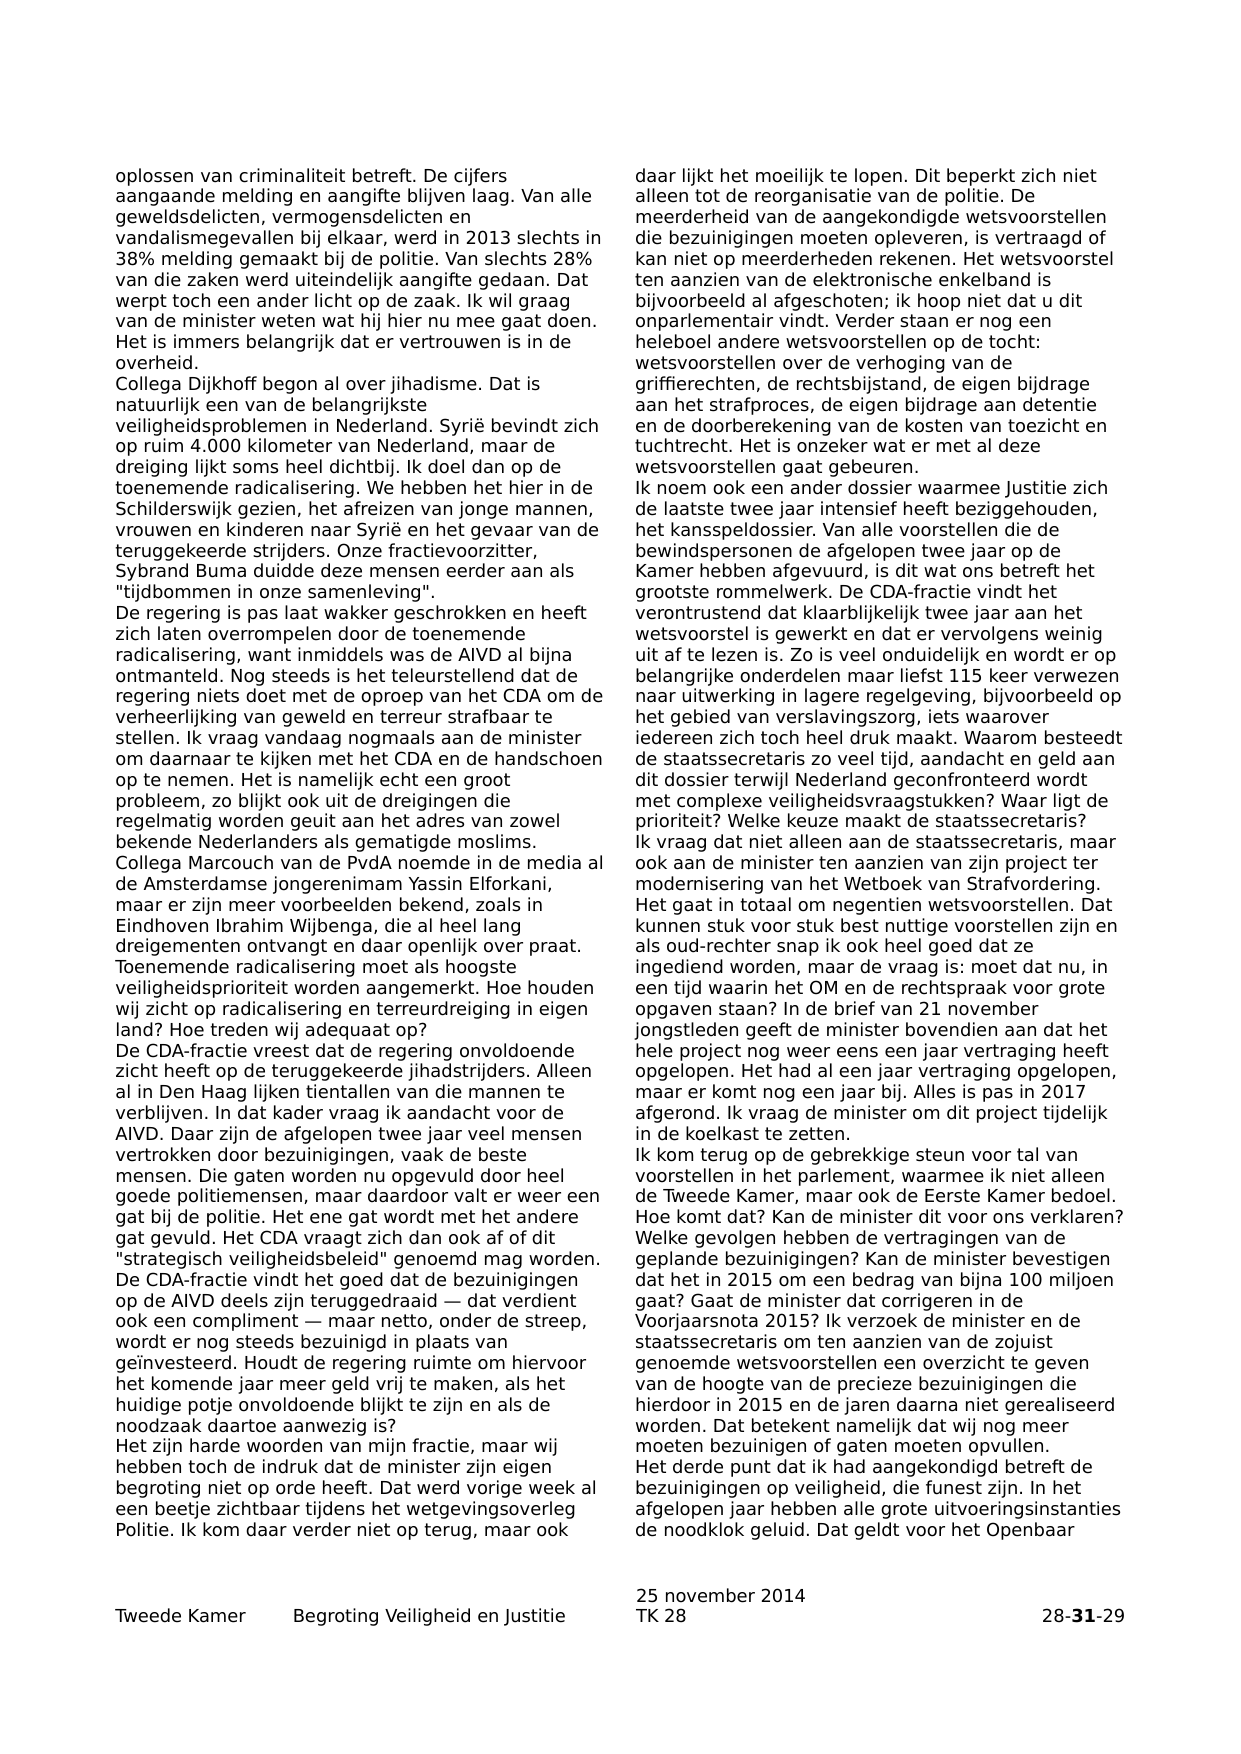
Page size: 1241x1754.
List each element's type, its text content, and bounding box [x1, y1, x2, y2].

text daar lijkt het moeilijk te lopen. Dit beperkt zich niet alleen tot de reorganisatie van de politie. De meerderheid van de aangekondigde wetsvoorstellen die bezuinigingen moeten opleveren, is vertraagd of kan niet op meerderheden rekenen. Het wetsvoorstel ten aanzien van de elektronische enkelband is bijvoorbeeld al afgeschoten; ik hoop niet dat u dit onparlementair vindt. Verder staan er nog een heleboel andere wetsvoorstellen op de tocht: wetsvoorstellen over de verhoging van de griffierechten, de rechtsbijstand, de eigen bijdrage aan het strafproces, de eigen bijdrage aan detentie en de doorberekening van de kosten van toezicht en tuchtrecht. Het is onzeker wat er met al deze wetsvoorstellen gaat gebeuren. [635, 165, 1125, 478]
text De regering is pas laat wakker geschrokken en heeft zich laten overrompelen door de toenemende radicalisering, want inmiddels was de AIVD al bijna ontmanteld. Nog steeds is het teleurstellend dat de regering niets doet met de oproep van het CDA om de verheerlijking van geweld en terreur strafbaar te stellen. Ik vraag vandaag nogmaals aan de minister om daarnaar te kijken met het CDA en de handschoen op te nemen. Het is namelijk echt een groot probleem, zo blijkt ook uit de dreigingen die regelmatig worden geuit aan het adres van zowel bekende Nederlanders als gematigde moslims. Collega Marcouch van de PvdA noemde in de media al de Amsterdamse jongerenimam Yassin Elforkani, maar er zijn meer voorbeelden bekend, zoals in Eindhoven Ibrahim Wijbenga, die al heel lang dreigementen ontvangt en daar openlijk over praat. Toenemende radicalisering moet als hoogste veiligheidsprioriteit worden aangemerkt. Hoe houden wij zicht op radicalisering en terreurdreiging in eigen land? Hoe treden wij adequaat op? [115, 603, 605, 1040]
text Het zijn harde woorden van mijn fractie, maar wij hebben toch de indruk dat de minister zijn eigen begroting niet op orde heeft. Dat werd vorige week al een beetje zichtbaar tijdens het wetgevingsoverleg Politie. Ik kom daar verder niet op terug, maar ook [115, 1436, 605, 1540]
text De CDA-fractie vreest dat de regering onvoldoende zicht heeft op de teruggekeerde jihadstrijders. Alleen al in Den Haag lijken tientallen van die mannen te verblijven. In dat kader vraag ik aandacht voor de AIVD. Daar zijn de afgelopen twee jaar veel mensen vertrokken door bezuinigingen, vaak de beste mensen. Die gaten worden nu opgevuld door heel goede politiemensen, maar daardoor valt er weer een gat bij de politie. Het ene gat wordt met het andere gat gevuld. Het CDA vraagt zich dan ook af of dit "strategisch veiligheidsbeleid" genoemd mag worden. De CDA-fractie vindt het goed dat de bezuinigingen op de AIVD deels zijn teruggedraaid — dat verdient ook een compliment — maar netto, onder de streep, wordt er nog steeds bezuinigd in plaats van geïnvesteerd. Houdt de regering ruimte om hiervoor het komende jaar meer geld vrij te maken, als het huidige potje onvoldoende blijkt te zijn en als de noodzaak daartoe aanwezig is? [115, 1040, 605, 1436]
text Het derde punt dat ik had aangekondigd betreft de bezuinigingen op veiligheid, die funest zijn. In het afgelopen jaar hebben alle grote uitvoeringsinstanties de noodklok geluid. Dat geldt voor het Openbaar [635, 1457, 1125, 1540]
text Ik kom terug op de gebrekkige steun voor tal van voorstellen in het parlement, waarmee ik niet alleen de Tweede Kamer, maar ook de Eerste Kamer bedoel. Hoe komt dat? Kan de minister dit voor ons verklaren? Welke gevolgen hebben de vertragingen van de geplande bezuinigingen? Kan de minister bevestigen dat het in 2015 om een bedrag van bijna 100 miljoen gaat? Gaat de minister dat corrigeren in de Voorjaarsnota 2015? Ik verzoek de minister en de staatssecretaris om ten aanzien van de zojuist genoemde wetsvoorstellen een overzicht te geven van de hoogte van de precieze bezuinigingen die hierdoor in 2015 en de jaren daarna niet gerealiseerd worden. Dat betekent namelijk dat wij nog meer moeten bezuinigen of gaten moeten opvullen. [635, 1144, 1125, 1457]
text Ik noem ook een ander dossier waarmee Justitie zich de laatste twee jaar intensief heeft beziggehouden, het kansspeldossier. Van alle voorstellen die de bewindspersonen de afgelopen twee jaar op de Kamer hebben afgevuurd, is dit wat ons betreft het grootste rommelwerk. De CDA-fractie vindt het verontrustend dat klaarblijkelijk twee jaar aan het wetsvoorstel is gewerkt en dat er vervolgens weinig uit af te lezen is. Zo is veel onduidelijk en wordt er op belangrijke onderdelen maar liefst 115 keer verwezen naar uitwerking in lagere regelgeving, bijvoorbeeld op het gebied van verslavingszorg, iets waarover iedereen zich toch heel druk maakt. Waarom besteedt de staatssecretaris zo veel tijd, aandacht en geld aan dit dossier terwijl Nederland geconfronteerd wordt met complexe veiligheidsvraagstukken? Waar ligt de prioriteit? Welke keuze maakt de staatssecretaris? [635, 478, 1125, 832]
text oplossen van criminaliteit betreft. De cijfers aangaande melding en aangifte blijven laag. Van alle geweldsdelicten, vermogensdelicten en vandalismegevallen bij elkaar, werd in 2013 slechts in 38% melding gemaakt bij de politie. Van slechts 28% van die zaken werd uiteindelijk aangifte gedaan. Dat werpt toch een ander licht op de zaak. Ik wil graag van de minister weten wat hij hier nu mee gaat doen. Het is immers belangrijk dat er vertrouwen is in de overheid. [115, 165, 605, 374]
text Ik vraag dat niet alleen aan de staatssecretaris, maar ook aan de minister ten aanzien van zijn project ter modernisering van het Wetboek van Strafvordering. Het gaat in totaal om negentien wetsvoorstellen. Dat kunnen stuk voor stuk best nuttige voorstellen zijn en als oud-rechter snap ik ook heel goed dat ze ingediend worden, maar de vraag is: moet dat nu, in een tijd waarin het OM en de rechtspraak voor grote opgaven staan? In de brief van 21 november jongstleden geeft de minister bovendien aan dat het hele project nog weer eens een jaar vertraging heeft opgelopen. Het had al een jaar vertraging opgelopen, maar er komt nog een jaar bij. Alles is pas in 2017 afgerond. Ik vraag de minister om dit project tijdelijk in de koelkast te zetten. [635, 832, 1125, 1144]
text Collega Dijkhoff begon al over jihadisme. Dat is natuurlijk een van de belangrijkste veiligheidsproblemen in Nederland. Syrië bevindt zich op ruim 4.000 kilometer van Nederland, maar de dreiging lijkt soms heel dichtbij. Ik doel dan op de toenemende radicalisering. We hebben het hier in de Schilderswijk gezien, het afreizen van jonge mannen, vrouwen en kinderen naar Syrië en het gevaar van de teruggekeerde strijders. Onze fractievoorzitter, Sybrand Buma duidde deze mensen eerder aan als "tijdbommen in onze samenleving". [115, 374, 605, 603]
